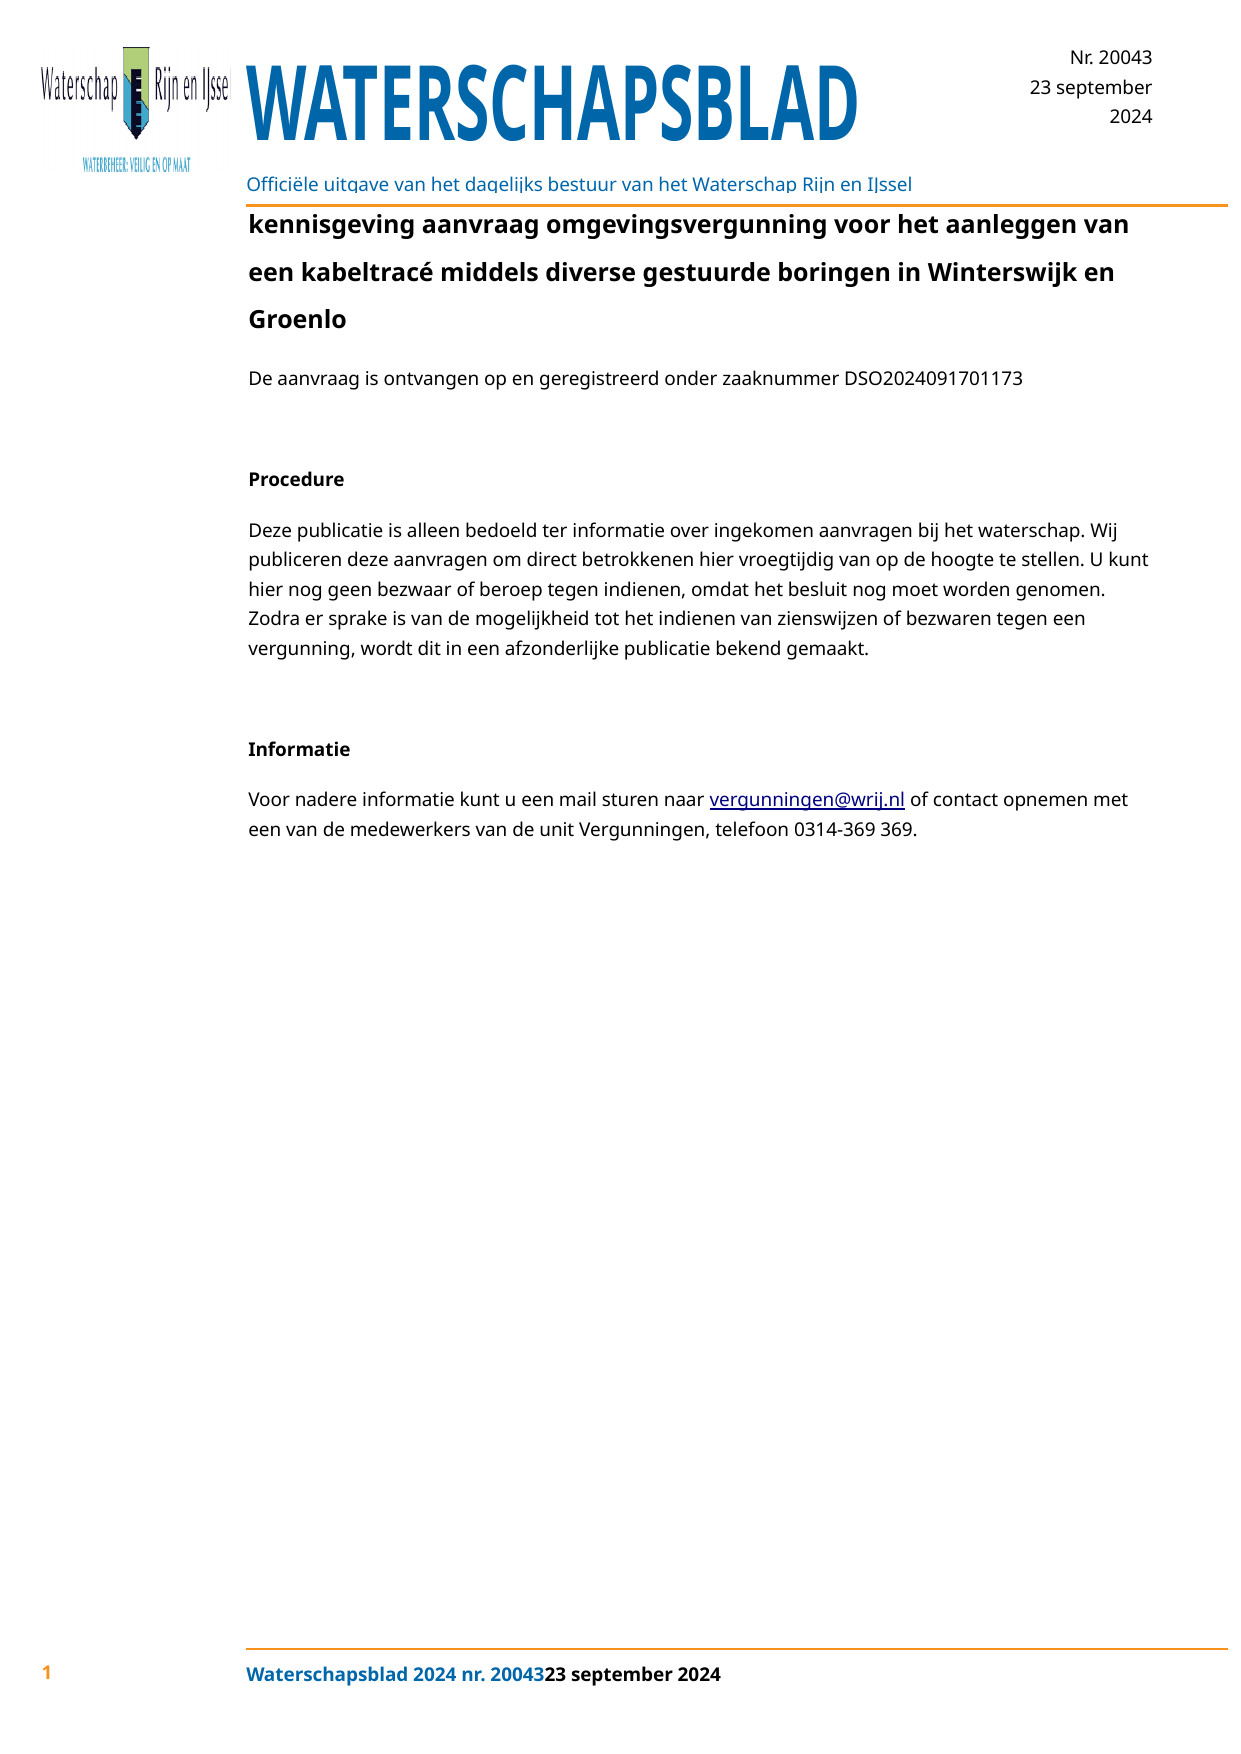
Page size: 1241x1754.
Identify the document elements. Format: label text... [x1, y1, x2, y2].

text Informatie [248, 736, 1152, 762]
text De aanvraag is ontvangen op en geregistreerd onder zaaknummer DSO2024091701173 [248, 366, 1152, 391]
text Procedure [248, 466, 1152, 492]
text kennisgeving aanvraag omgevingsvergunning voor het aanleggen van een kabeltracé middels diverse gestuurde boringen in Winterswijk en Groenlo [248, 207, 1152, 336]
text Voor nadere informatie kunt u een mail sturen naar vergunningen@wrij.nl of contact opnemen met een van de medewerkers van de unit Vergunningen, telefoon 0314-369 369. [248, 786, 1152, 842]
text Deze publicatie is alleen bedoeld ter informatie over ingekomen aanvragen bij het waterschap. Wij publiceren deze aanvragen om direct betrokkenen hier vroegtijdig van op de hoogte te stellen. U kunt hier nog geen bezwaar of beroep tegen indienen, omdat het besluit nog moet worden genomen. Zodra er sprake is van de mogelijkheid tot het indienen van zienswijzen of bezwaren tegen een vergunning, wordt dit in een afzonderlijke publicatie bekend gemaakt. [248, 517, 1152, 661]
picture [41, 47, 231, 172]
